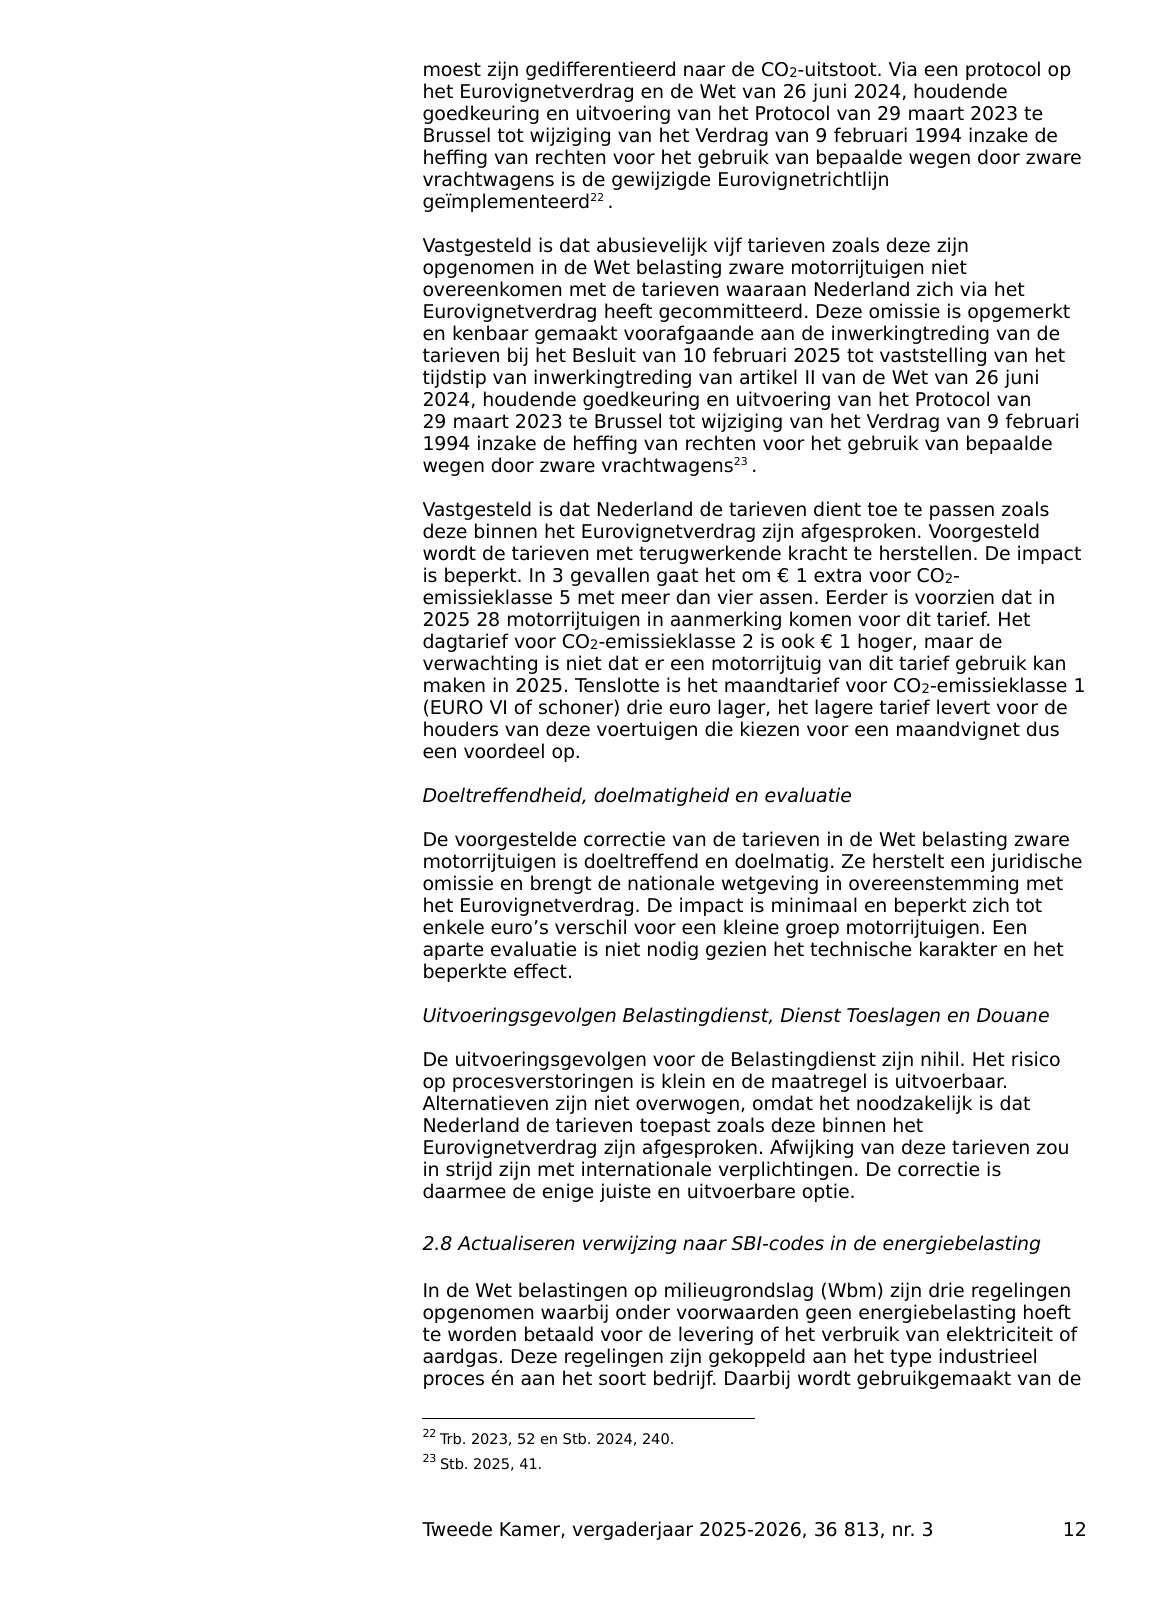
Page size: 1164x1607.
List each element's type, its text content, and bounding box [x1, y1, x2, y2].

subtitle 2.8 Actualiseren verwijzing naar SBI-codes in de energiebelasting [422, 1233, 1087, 1255]
text De uitvoeringsgevolgen voor de Belastingdienst zijn nihil. Het risico op procesverstoringen is klein en de maatregel is uitvoerbaar. Alternatieven zijn niet overwogen, omdat het noodzakelijk is dat Nederland de tarieven toepast zoals deze binnen het Eurovignetverdrag zijn afgesproken. Afwijking van deze tarieven zou in strijd zijn met internationale verplichtingen. De correctie is daarmee de enige juiste en uitvoerbare optie. [422, 1049, 1087, 1203]
text Trb. 2023, 52 en Stb. 2024, 240. [422, 1427, 1087, 1449]
subtitle Uitvoeringsgevolgen Belastingdienst, Dienst Toeslagen en Douane [422, 1005, 1087, 1027]
text In de Wet belastingen op milieugrondslag (Wbm) zijn drie regelingen opgenomen waarbij onder voorwaarden geen energiebelasting hoeft te worden betaald voor de levering of het verbruik van elektriciteit of aardgas. Deze regelingen zijn gekoppeld aan het type industrieel proces én aan het soort bedrijf. Daarbij wordt gebruikgemaakt van de [422, 1280, 1087, 1390]
text De voorgestelde correctie van de tarieven in de Wet belasting zware motorrijtuigen is doeltreffend en doelmatig. Ze herstelt een juridische omissie en brengt de nationale wetgeving in overeenstemming met het Eurovignetverdrag. De impact is minimaal en beperkt zich tot enkele euro’s verschil voor een kleine groep motorrijtuigen. Een aparte evaluatie is niet nodig gezien het technische karakter en het beperkte effect. [422, 829, 1087, 983]
text moest zijn gedifferentieerd naar de CO2-uitstoot. Via een protocol op het Eurovignetverdrag en de Wet van 26 juni 2024, houdende goedkeuring en uitvoering van het Protocol van 29 maart 2023 te Brussel tot wijziging van het Verdrag van 9 februari 1994 inzake de heffing van rechten voor het gebruik van bepaalde wegen door zware vrachtwagens is de gewijzigde Eurovignetrichtlijn geïmplementeerd. [422, 59, 1087, 213]
text Stb. 2025, 41. [422, 1452, 1087, 1474]
subtitle Doeltreffendheid, doelmatigheid en evaluatie [422, 785, 1087, 807]
text Vastgesteld is dat abusievelijk vijf tarieven zoals deze zijn opgenomen in de Wet belasting zware motorrijtuigen niet overeenkomen met de tarieven waaraan Nederland zich via het Eurovignetverdrag heeft gecommitteerd. Deze omissie is opgemerkt en kenbaar gemaakt voorafgaande aan de inwerkingtreding van de tarieven bij het Besluit van 10 februari 2025 tot vaststelling van het tijdstip van inwerkingtreding van artikel II van de Wet van 26 juni 2024, houdende goedkeuring en uitvoering van het Protocol van 29 maart 2023 te Brussel tot wijziging van het Verdrag van 9 februari 1994 inzake de heffing van rechten voor het gebruik van bepaalde wegen door zware vrachtwagens. [422, 235, 1087, 477]
text Vastgesteld is dat Nederland de tarieven dient toe te passen zoals deze binnen het Eurovignetverdrag zijn afgesproken. Voorgesteld wordt de tarieven met terugwerkende kracht te herstellen. De impact is beperkt. In 3 gevallen gaat het om € 1 extra voor CO2-emissieklasse 5 met meer dan vier assen. Eerder is voorzien dat in 2025 28 motorrijtuigen in aanmerking komen voor dit tarief. Het dagtarief voor CO2-emissieklasse 2 is ook € 1 hoger, maar de verwachting is niet dat er een motorrijtuig van dit tarief gebruik kan maken in 2025. Tenslotte is het maandtarief voor CO2-emissieklasse 1 (EURO VI of schoner) drie euro lager, het lagere tarief levert voor de houders van deze voertuigen die kiezen voor een maandvignet dus een voordeel op. [422, 499, 1087, 763]
